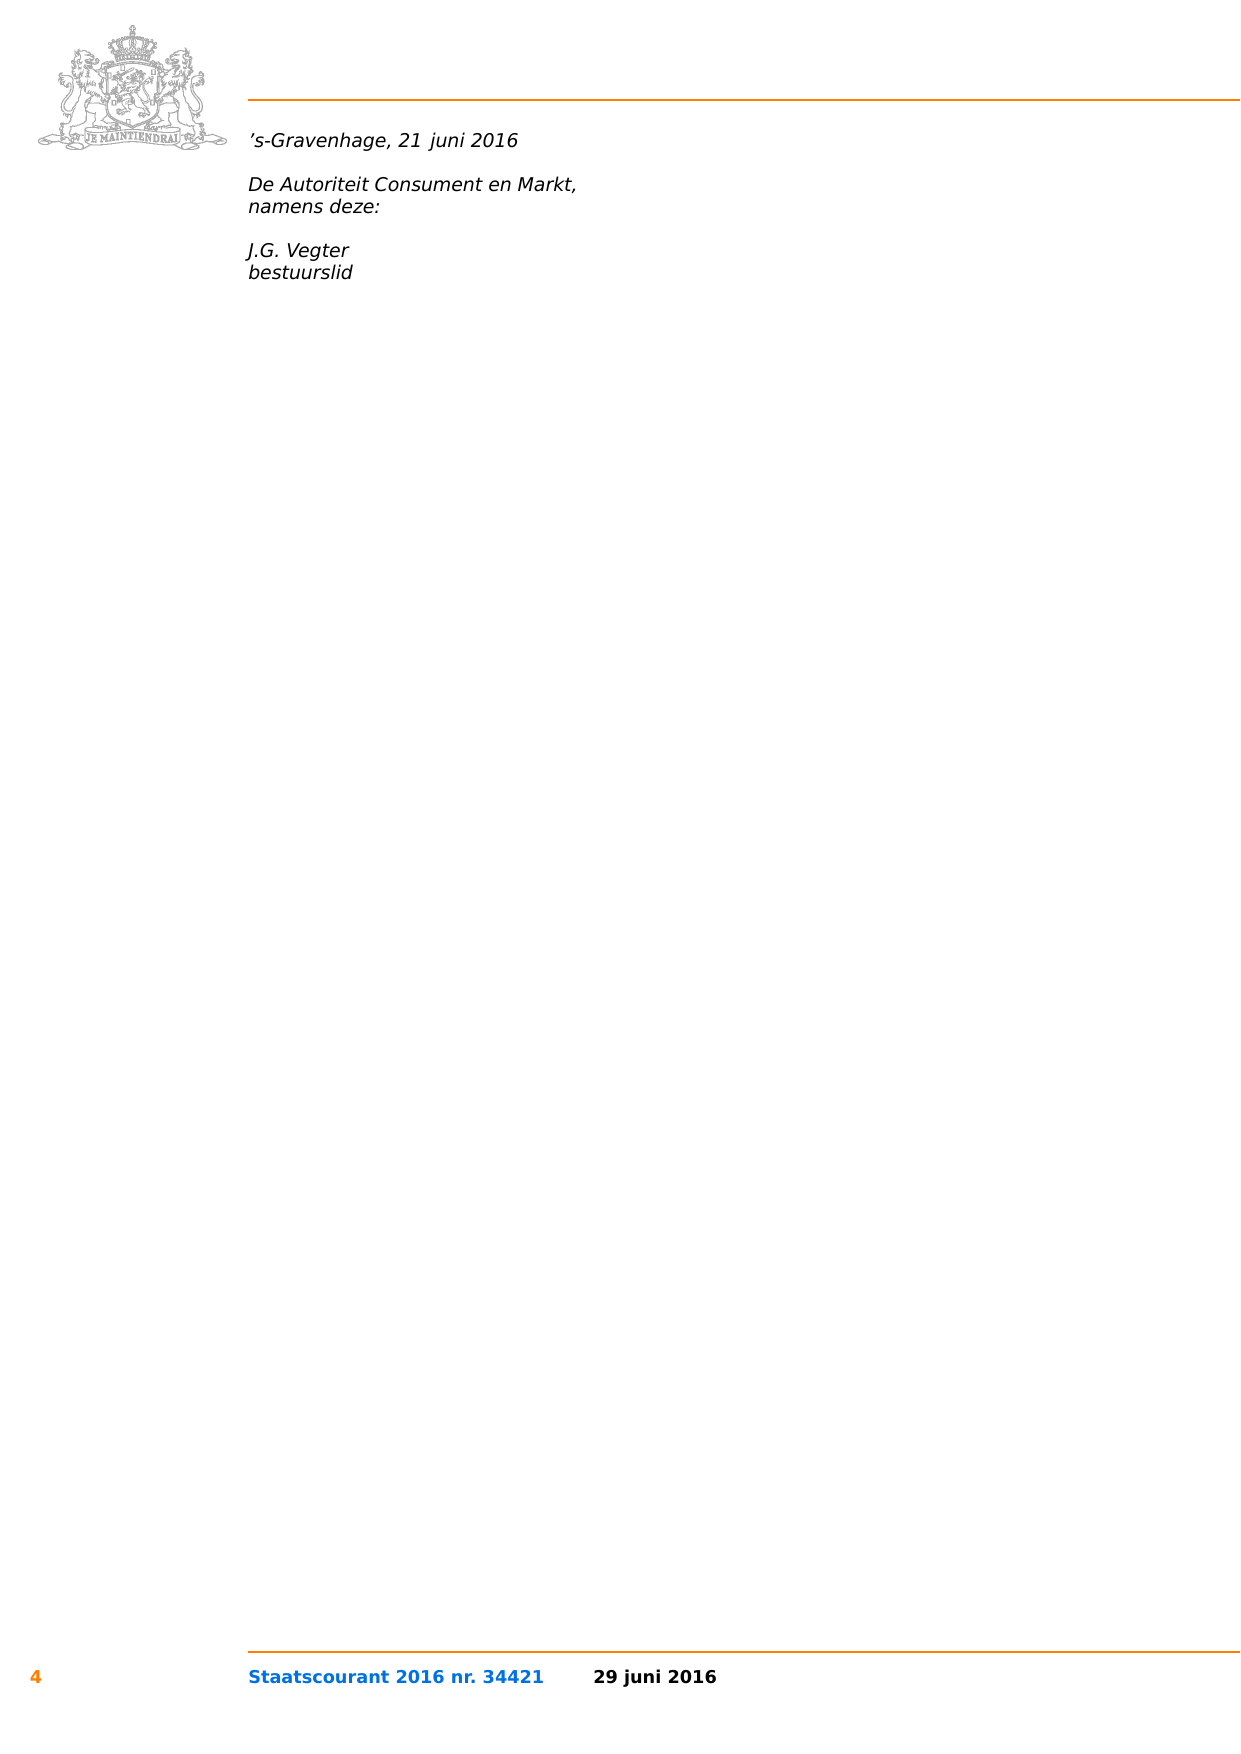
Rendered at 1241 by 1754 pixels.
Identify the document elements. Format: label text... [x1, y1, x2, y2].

text ’s-Gravenhage, 21 juni 2016 [248, 130, 1163, 152]
picture [38, 25, 227, 150]
text De Autoriteit Consument en Markt, namens deze: J.G. Vegter bestuurslid [248, 174, 1163, 284]
